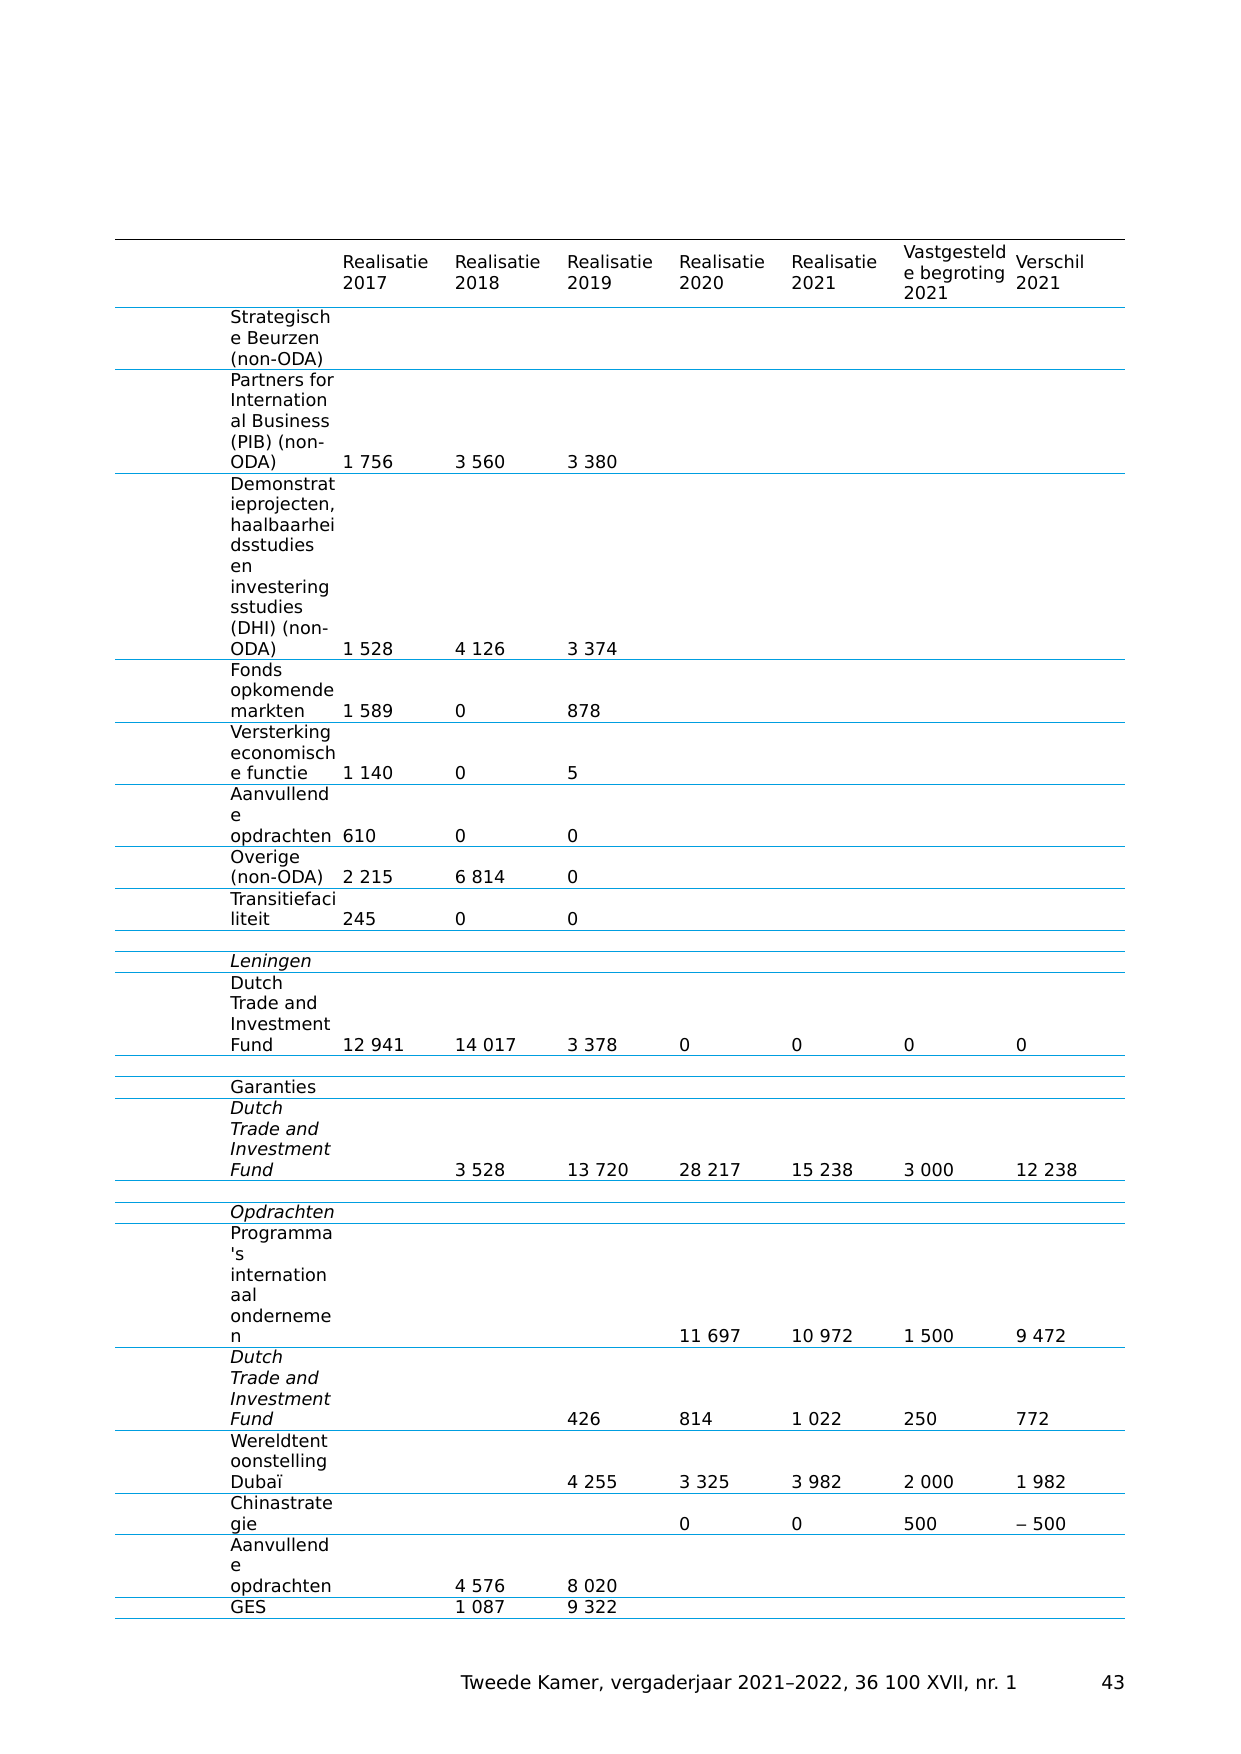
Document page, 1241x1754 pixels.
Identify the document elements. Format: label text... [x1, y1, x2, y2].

table_cell 0 [564, 889, 676, 930]
table_cell Verschil 2021 [1013, 240, 1125, 307]
table_header Tabel 7 Budgettaire gevolgen van beleidsartikel 1 Duurzame economische ontwikkeling, handel en investeringen (bedragen x € 1.000) [115, 191, 1125, 239]
table_cell [452, 931, 564, 951]
table_cell 0 [788, 973, 900, 1055]
table_cell [676, 474, 788, 659]
table_cell [340, 1224, 452, 1347]
table_cell 28 217 [676, 1099, 788, 1180]
table_cell 2 215 [340, 847, 452, 888]
table_cell 610 [340, 785, 452, 846]
table_cell [676, 1077, 788, 1097]
table_cell [788, 660, 900, 721]
table_cell [115, 1494, 227, 1534]
table_cell 4 255 [564, 1431, 676, 1492]
table_cell 0 [452, 785, 564, 846]
table_cell [676, 308, 788, 369]
table_cell [452, 1181, 564, 1202]
table_cell 1 589 [340, 660, 452, 721]
table_cell [900, 474, 1013, 659]
table_cell Realisatie 2019 [564, 240, 676, 307]
table_cell [676, 723, 788, 784]
table_cell [340, 1099, 452, 1180]
table_cell [115, 847, 227, 888]
table_cell 500 [900, 1494, 1013, 1534]
table_cell [452, 952, 564, 972]
table_cell 3 560 [452, 370, 564, 473]
table_cell [115, 785, 227, 846]
table_cell Fonds opkomende markten [227, 660, 339, 721]
table_cell [564, 1056, 676, 1076]
table_cell [340, 308, 452, 369]
table_cell [676, 1535, 788, 1597]
table_cell 10 972 [788, 1224, 900, 1347]
table_cell [340, 1431, 452, 1492]
table_cell 9 322 [564, 1598, 676, 1618]
table_cell [1013, 660, 1125, 721]
table_cell [1013, 1077, 1125, 1097]
table_cell [452, 1494, 564, 1534]
table_cell Dutch Trade and Investment Fund [227, 1348, 339, 1430]
table_cell [115, 1077, 227, 1097]
table_cell [340, 1203, 452, 1223]
table_cell [340, 1494, 452, 1534]
table_cell [452, 1056, 564, 1076]
table_cell Partners for International Business (PIB) (non-ODA) [227, 370, 339, 473]
table_cell Chinastrategie [227, 1494, 339, 1534]
table_cell [1013, 723, 1125, 784]
table_cell [1013, 847, 1125, 888]
table_cell 1 087 [452, 1598, 564, 1618]
table_cell [340, 1598, 452, 1618]
table_cell [900, 889, 1013, 930]
table_cell [452, 308, 564, 369]
table_cell 0 [788, 1494, 900, 1534]
table_cell [676, 931, 788, 951]
table_cell [115, 1224, 227, 1347]
table_cell Aanvullende opdrachten [227, 785, 339, 846]
table_cell [564, 1203, 676, 1223]
table_cell [676, 660, 788, 721]
table_cell 3 380 [564, 370, 676, 473]
table_cell 1 140 [340, 723, 452, 784]
table_cell [115, 1099, 227, 1180]
table_cell [115, 1203, 227, 1223]
table_cell 1 528 [340, 474, 452, 659]
table_cell [115, 1535, 227, 1597]
table_cell 0 [452, 660, 564, 721]
table_cell [564, 1077, 676, 1097]
table_cell 0 [1013, 973, 1125, 1055]
table_cell [676, 847, 788, 888]
table_cell Opdrachten [227, 1203, 339, 1223]
table_cell 0 [452, 889, 564, 930]
table_cell [115, 931, 227, 951]
table_cell [340, 1181, 452, 1202]
table_cell 5 [564, 723, 676, 784]
table_cell [1013, 1181, 1125, 1202]
table_cell [227, 240, 339, 307]
table_cell 4 126 [452, 474, 564, 659]
table_cell [340, 931, 452, 951]
table_cell 12 238 [1013, 1099, 1125, 1180]
table_cell 1 756 [340, 370, 452, 473]
table_cell 0 [564, 847, 676, 888]
table_cell [115, 889, 227, 930]
table_cell [115, 1056, 227, 1076]
table_cell [564, 1494, 676, 1534]
table_cell 11 697 [676, 1224, 788, 1347]
table_cell [788, 1535, 900, 1597]
table_cell 245 [340, 889, 452, 930]
table_cell [900, 1181, 1013, 1202]
table_cell Realisatie 2017 [340, 240, 452, 307]
table_cell [115, 1431, 227, 1492]
table_cell [340, 1056, 452, 1076]
table_cell GES [227, 1598, 339, 1618]
table_cell 814 [676, 1348, 788, 1430]
table_cell [564, 1224, 676, 1347]
table_cell 2 000 [900, 1431, 1013, 1492]
table_cell 12 941 [340, 973, 452, 1055]
table_cell [788, 308, 900, 369]
table_cell [452, 1077, 564, 1097]
table_cell 3 374 [564, 474, 676, 659]
table_cell [115, 1181, 227, 1202]
table_cell Leningen [227, 952, 339, 972]
table_cell 250 [900, 1348, 1013, 1430]
table_cell 1 022 [788, 1348, 900, 1430]
table_cell [900, 1535, 1013, 1597]
table_cell [788, 1077, 900, 1097]
table_cell 14 017 [452, 973, 564, 1055]
table_cell [564, 952, 676, 972]
table_cell [115, 660, 227, 721]
table_cell [227, 1056, 339, 1076]
table_cell [900, 785, 1013, 846]
table_cell [788, 952, 900, 972]
table_cell 0 [564, 785, 676, 846]
table_cell [564, 931, 676, 951]
table_cell [900, 1056, 1013, 1076]
table_cell 1 982 [1013, 1431, 1125, 1492]
table_cell [900, 1203, 1013, 1223]
table_cell 878 [564, 660, 676, 721]
table_cell 772 [1013, 1348, 1125, 1430]
table_cell [452, 1431, 564, 1492]
table_cell 1 500 [900, 1224, 1013, 1347]
table_cell [788, 785, 900, 846]
table_cell 0 [452, 723, 564, 784]
table_cell [1013, 1056, 1125, 1076]
table_cell 4 576 [452, 1535, 564, 1597]
table_cell [1013, 1203, 1125, 1223]
table_cell Strategische Beurzen (non-ODA) [227, 308, 339, 369]
table_cell 3 982 [788, 1431, 900, 1492]
table_cell [340, 1348, 452, 1430]
table_cell [115, 723, 227, 784]
table_cell [452, 1203, 564, 1223]
table_cell [1013, 931, 1125, 951]
table_cell [788, 723, 900, 784]
table_cell [340, 1535, 452, 1597]
table_cell 0 [676, 1494, 788, 1534]
table_cell [115, 952, 227, 972]
table_cell Aanvullende opdrachten [227, 1535, 339, 1597]
table_cell [900, 931, 1013, 951]
table_cell ‒ 500 [1013, 1494, 1125, 1534]
table_cell 15 238 [788, 1099, 900, 1180]
table_cell [227, 931, 339, 951]
table_cell [115, 973, 227, 1055]
table_cell [115, 308, 227, 369]
table_cell [788, 889, 900, 930]
table_cell [788, 474, 900, 659]
table_cell Versterking economische functie [227, 723, 339, 784]
table_cell Realisatie 2018 [452, 240, 564, 307]
table_cell [1013, 785, 1125, 846]
table_cell 0 [676, 973, 788, 1055]
table_cell Realisatie 2020 [676, 240, 788, 307]
table_cell [115, 370, 227, 473]
table_cell [676, 889, 788, 930]
table_cell [1013, 474, 1125, 659]
table_cell [1013, 308, 1125, 369]
table_cell [900, 1077, 1013, 1097]
table_cell [676, 370, 788, 473]
table_cell [676, 1598, 788, 1618]
table_cell Realisatie 2021 [788, 240, 900, 307]
table_cell [115, 1598, 227, 1618]
table_cell [676, 785, 788, 846]
table_cell Demonstratieprojecten, haalbaarheidsstudies en investeringsstudies (DHI) (non-ODA) [227, 474, 339, 659]
table_cell [788, 370, 900, 473]
table_cell [1013, 370, 1125, 473]
table_cell Garanties [227, 1077, 339, 1097]
table_cell [452, 1224, 564, 1347]
table_cell [115, 1348, 227, 1430]
table_cell [1013, 952, 1125, 972]
table_cell [340, 952, 452, 972]
table_cell [788, 1181, 900, 1202]
table_cell [1013, 1535, 1125, 1597]
table_cell [676, 1056, 788, 1076]
table_cell [900, 1598, 1013, 1618]
table_cell [564, 1181, 676, 1202]
table_cell [1013, 889, 1125, 930]
table_cell 13 720 [564, 1099, 676, 1180]
table_cell Programma's internationaal ondernemen [227, 1224, 339, 1347]
table_cell 3 325 [676, 1431, 788, 1492]
table_cell [900, 847, 1013, 888]
table_cell [115, 474, 227, 659]
table_cell [676, 1181, 788, 1202]
table_cell [676, 1203, 788, 1223]
table_cell [788, 847, 900, 888]
table_cell [340, 1077, 452, 1097]
table_cell 3 000 [900, 1099, 1013, 1180]
table_cell [115, 240, 227, 307]
table_cell Overige (non-ODA) [227, 847, 339, 888]
table_cell 6 814 [452, 847, 564, 888]
table_cell Dutch Trade and Investment Fund [227, 973, 339, 1055]
table_cell [900, 370, 1013, 473]
table_cell 3 528 [452, 1099, 564, 1180]
table_cell [900, 308, 1013, 369]
table_cell [900, 952, 1013, 972]
table_cell [900, 723, 1013, 784]
table_cell [788, 1598, 900, 1618]
table_cell Transitiefaciliteit [227, 889, 339, 930]
table_cell 0 [900, 973, 1013, 1055]
table_cell [452, 1348, 564, 1430]
table_cell [676, 952, 788, 972]
table_cell 9 472 [1013, 1224, 1125, 1347]
table_cell [788, 1056, 900, 1076]
table_cell [788, 1203, 900, 1223]
table_cell Wereldtentoonstelling Dubaï [227, 1431, 339, 1492]
table_cell [788, 931, 900, 951]
table_cell Dutch Trade and Investment Fund [227, 1099, 339, 1180]
table_cell 3 378 [564, 973, 676, 1055]
table_cell [564, 308, 676, 369]
table_cell [1013, 1598, 1125, 1618]
table_cell [227, 1181, 339, 1202]
table_cell [900, 660, 1013, 721]
table_cell Vastgestelde begroting 2021 [900, 240, 1013, 307]
table_cell 8 020 [564, 1535, 676, 1597]
table_cell 426 [564, 1348, 676, 1430]
